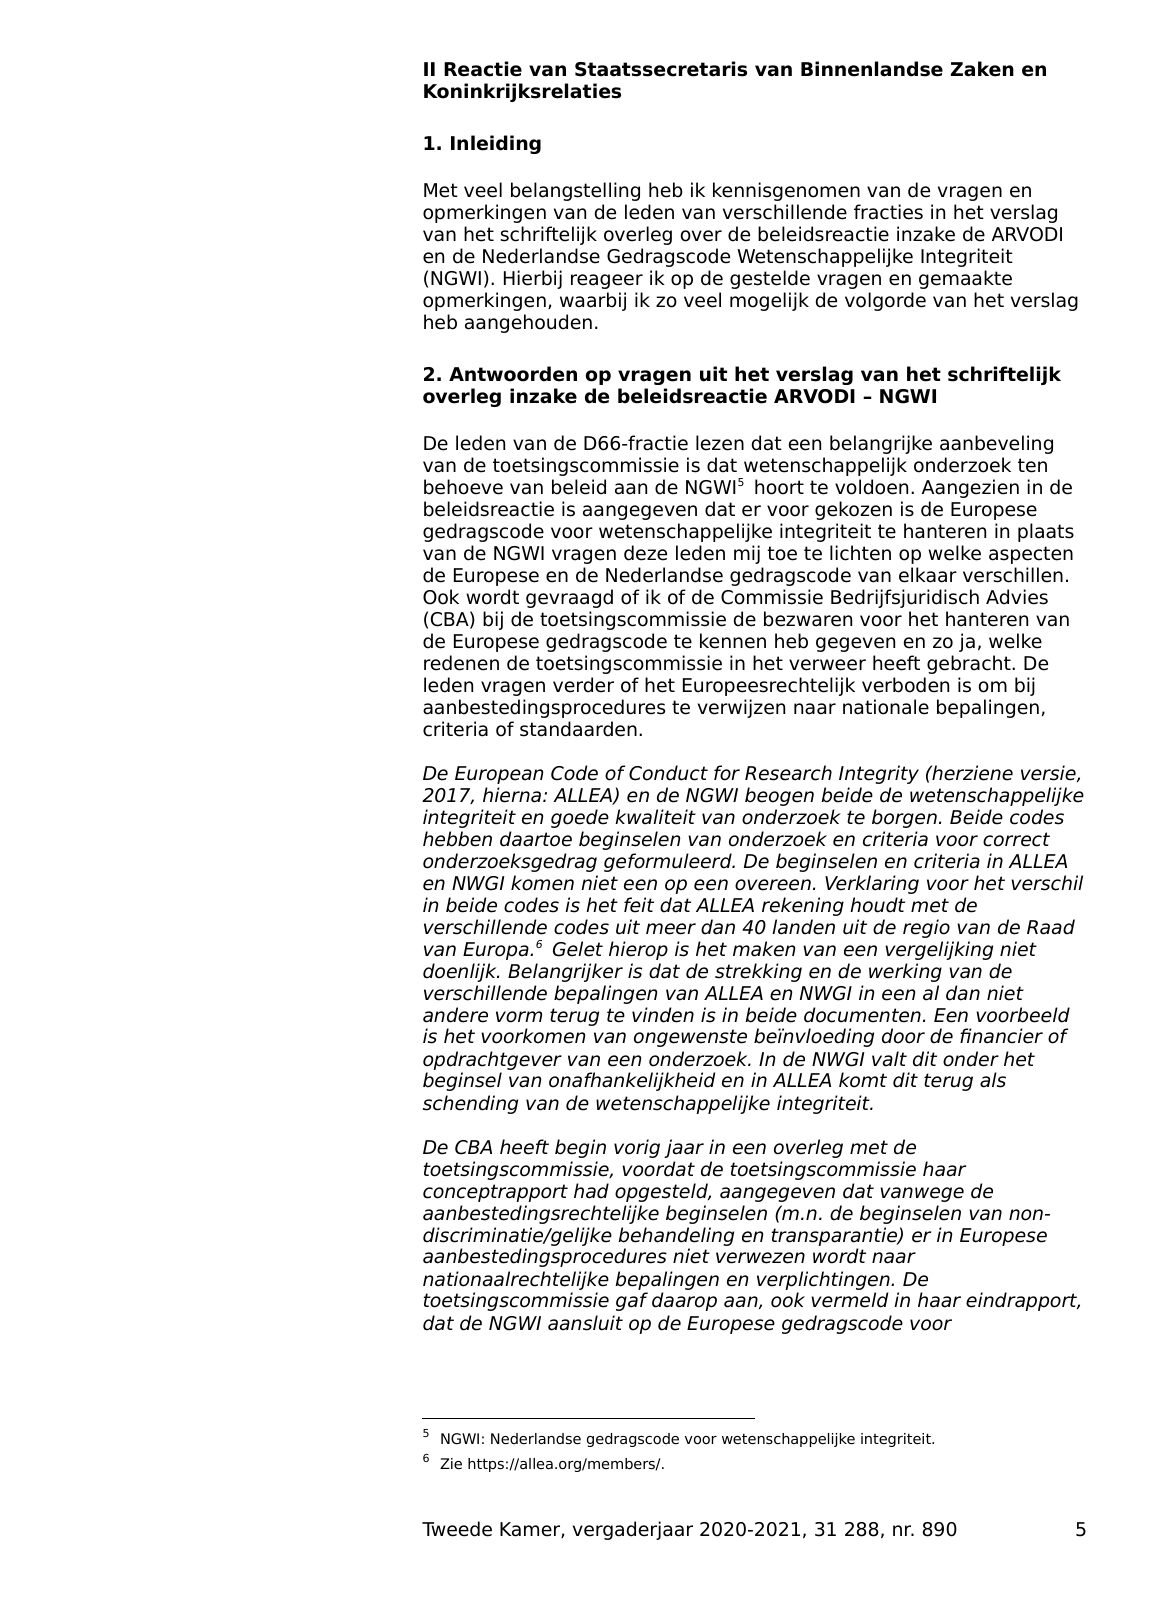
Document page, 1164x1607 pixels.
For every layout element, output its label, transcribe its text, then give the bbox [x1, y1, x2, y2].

text NGWI: Nederlandse gedragscode voor wetenschappelijke integriteit. [422, 1427, 1087, 1449]
text De leden van de D66-fractie lezen dat een belangrijke aanbeveling van de toetsingscommissie is dat wetenschappelijk onderzoek ten behoeve van beleid aan de NGWI hoort te voldoen. Aangezien in de beleidsreactie is aangegeven dat er voor gekozen is de Europese gedragscode voor wetenschappelijke integriteit te hanteren in plaats van de NGWI vragen deze leden mij toe te lichten op welke aspecten de Europese en de Nederlandse gedragscode van elkaar verschillen. Ook wordt gevraagd of ik of de Commissie Bedrijfsjuridisch Advies (CBA) bij de toetsingscommissie de bezwaren voor het hanteren van de Europese gedragscode te kennen heb gegeven en zo ja, welke redenen de toetsingscommissie in het verweer heeft gebracht. De leden vragen verder of het Europeesrechtelijk verboden is om bij aanbestedingsprocedures te verwijzen naar nationale bepalingen, criteria of standaarden. [422, 433, 1087, 741]
text Zie https://allea.org/members/. [422, 1452, 1087, 1474]
subtitle II Reactie van Staatssecretaris van Binnenlandse Zaken en Koninkrijksrelaties [422, 59, 1087, 103]
subtitle 2. Antwoorden op vragen uit het verslag van het schriftelijk overleg inzake de beleidsreactie ARVODI – NGWI [422, 364, 1087, 408]
text De CBA heeft begin vorig jaar in een overleg met de toetsingscommissie, voordat de toetsingscommissie haar conceptrapport had opgesteld, aangegeven dat vanwege de aanbestedingsrechtelijke beginselen (m.n. de beginselen van non-discriminatie/gelijke behandeling en transparantie) er in Europese aanbestedingsprocedures niet verwezen wordt naar nationaalrechtelijke bepalingen en verplichtingen. De toetsingscommissie gaf daarop aan, ook vermeld in haar eindrapport, dat de NGWI aansluit op de Europese gedragscode voor [422, 1137, 1087, 1334]
subtitle 1. Inleiding [422, 133, 1087, 155]
text De European Code of Conduct for Research Integrity (herziene versie, 2017, hierna: ALLEA) en de NGWI beogen beide de wetenschappelijke integriteit en goede kwaliteit van onderzoek te borgen. Beide codes hebben daartoe beginselen van onderzoek en criteria voor correct onderzoeksgedrag geformuleerd. De beginselen en criteria in ALLEA en NWGI komen niet een op een overeen. Verklaring voor het verschil in beide codes is het feit dat ALLEA rekening houdt met de verschillende codes uit meer dan 40 landen uit de regio van de Raad van Europa. Gelet hierop is het maken van een vergelijking niet doenlijk. Belangrijker is dat de strekking en de werking van de verschillende bepalingen van ALLEA en NWGI in een al dan niet andere vorm terug te vinden is in beide documenten. Een voorbeeld is het voorkomen van ongewenste beïnvloeding door de financier of opdrachtgever van een onderzoek. In de NWGI valt dit onder het beginsel van onafhankelijkheid en in ALLEA komt dit terug als schending van de wetenschappelijke integriteit. [422, 763, 1087, 1114]
text Met veel belangstelling heb ik kennisgenomen van de vragen en opmerkingen van de leden van verschillende fracties in het verslag van het schriftelijk overleg over de beleidsreactie inzake de ARVODI en de Nederlandse Gedragscode Wetenschappelijke Integriteit (NGWI). Hierbij reageer ik op de gestelde vragen en gemaakte opmerkingen, waarbij ik zo veel mogelijk de volgorde van het verslag heb aangehouden. [422, 180, 1087, 334]
